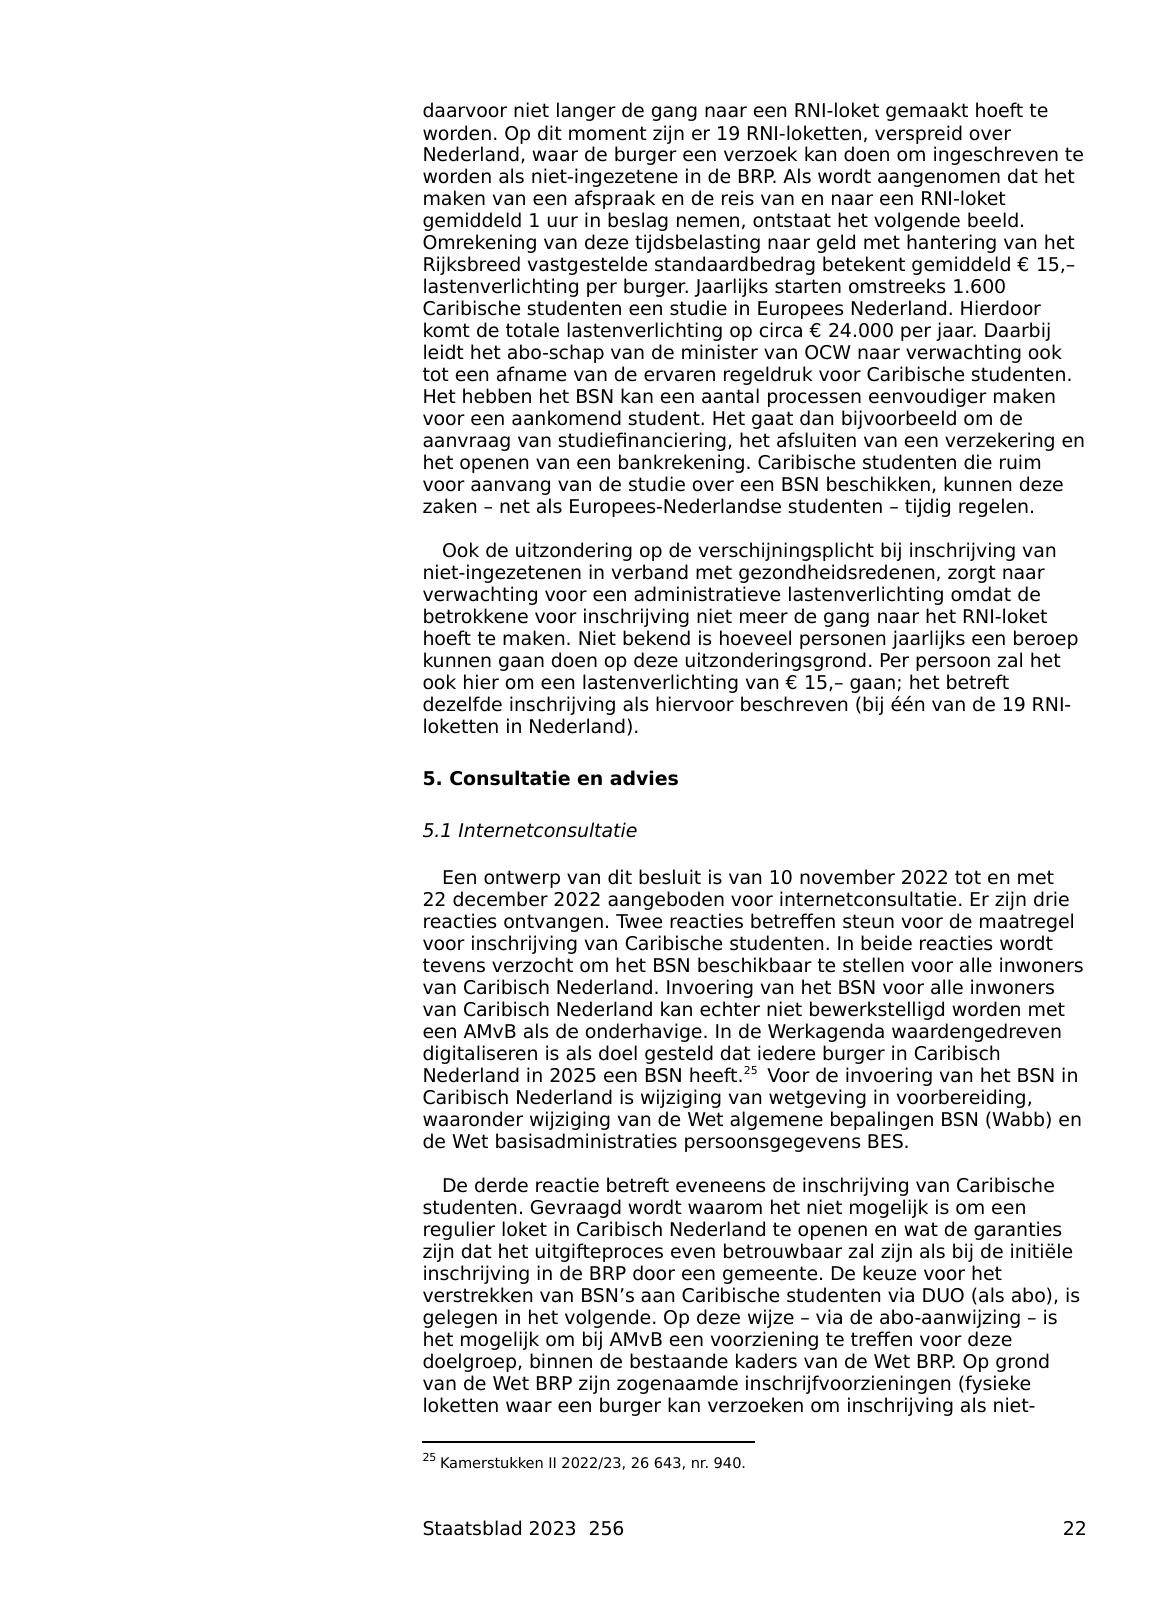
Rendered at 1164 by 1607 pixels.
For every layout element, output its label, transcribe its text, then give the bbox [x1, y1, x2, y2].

text De derde reactie betreft eveneens de inschrijving van Caribische studenten. Gevraagd wordt waarom het niet mogelijk is om een regulier loket in Caribisch Nederland te openen en wat de garanties zijn dat het uitgifteproces even betrouwbaar zal zijn als bij de initiële inschrijving in de BRP door een gemeente. De keuze voor het verstrekken van BSN’s aan Caribische studenten via DUO (als abo), is gelegen in het volgende. Op deze wijze – via de abo-aanwijzing – is het mogelijk om bij AMvB een voorziening te treffen voor deze doelgroep, binnen de bestaande kaders van de Wet BRP. Op grond van de Wet BRP zijn zogenaamde inschrijfvoorzieningen (fysieke loketten waar een burger kan verzoeken om inschrijving als niet- [422, 1175, 1087, 1417]
text Kamerstukken II 2022/23, 26 643, nr. 940. [422, 1451, 1087, 1473]
text Ook de uitzondering op de verschijningsplicht bij inschrijving van niet-ingezetenen in verband met gezondheidsredenen, zorgt naar verwachting voor een administratieve lastenverlichting omdat de betrokkene voor inschrijving niet meer de gang naar het RNI-loket hoeft te maken. Niet bekend is hoeveel personen jaarlijks een beroep kunnen gaan doen op deze uitzonderingsgrond. Per persoon zal het ook hier om een lastenverlichting van € 15,– gaan; het betreft dezelfde inschrijving als hiervoor beschreven (bij één van de 19 RNI-loketten in Nederland). [422, 540, 1087, 738]
text Een ontwerp van dit besluit is van 10 november 2022 tot en met 22 december 2022 aangeboden voor internetconsultatie. Er zijn drie reacties ontvangen. Twee reacties betreffen steun voor de maatregel voor inschrijving van Caribische studenten. In beide reacties wordt tevens verzocht om het BSN beschikbaar te stellen voor alle inwoners van Caribisch Nederland. Invoering van het BSN voor alle inwoners van Caribisch Nederland kan echter niet bewerkstelligd worden met een AMvB als de onderhavige. In de Werkagenda waardengedreven digitaliseren is als doel gesteld dat iedere burger in Caribisch Nederland in 2025 een BSN heeft. Voor de invoering van het BSN in Caribisch Nederland is wijziging van wetgeving in voorbereiding, waaronder wijziging van de Wet algemene bepalingen BSN (Wabb) en de Wet basisadministraties persoonsgegevens BES. [422, 867, 1087, 1153]
text daarvoor niet langer de gang naar een RNI-loket gemaakt hoeft te worden. Op dit moment zijn er 19 RNI-loketten, verspreid over Nederland, waar de burger een verzoek kan doen om ingeschreven te worden als niet-ingezetene in de BRP. Als wordt aangenomen dat het maken van een afspraak en de reis van en naar een RNI-loket gemiddeld 1 uur in beslag nemen, ontstaat het volgende beeld. Omrekening van deze tijdsbelasting naar geld met hantering van het Rijksbreed vastgestelde standaardbedrag betekent gemiddeld € 15,– lastenverlichting per burger. Jaarlijks starten omstreeks 1.600 Caribische studenten een studie in Europees Nederland. Hierdoor komt de totale lastenverlichting op circa € 24.000 per jaar. Daarbij leidt het abo-schap van de minister van OCW naar verwachting ook tot een afname van de ervaren regeldruk voor Caribische studenten. Het hebben het BSN kan een aantal processen eenvoudiger maken voor een aankomend student. Het gaat dan bijvoorbeeld om de aanvraag van studiefinanciering, het afsluiten van een verzekering en het openen van een bankrekening. Caribische studenten die ruim voor aanvang van de studie over een BSN beschikken, kunnen deze zaken – net als Europees-Nederlandse studenten – tijdig regelen. [422, 100, 1087, 518]
subtitle 5.1 Internetconsultatie [422, 820, 1087, 842]
subtitle 5. Consultatie en advies [422, 768, 1087, 790]
